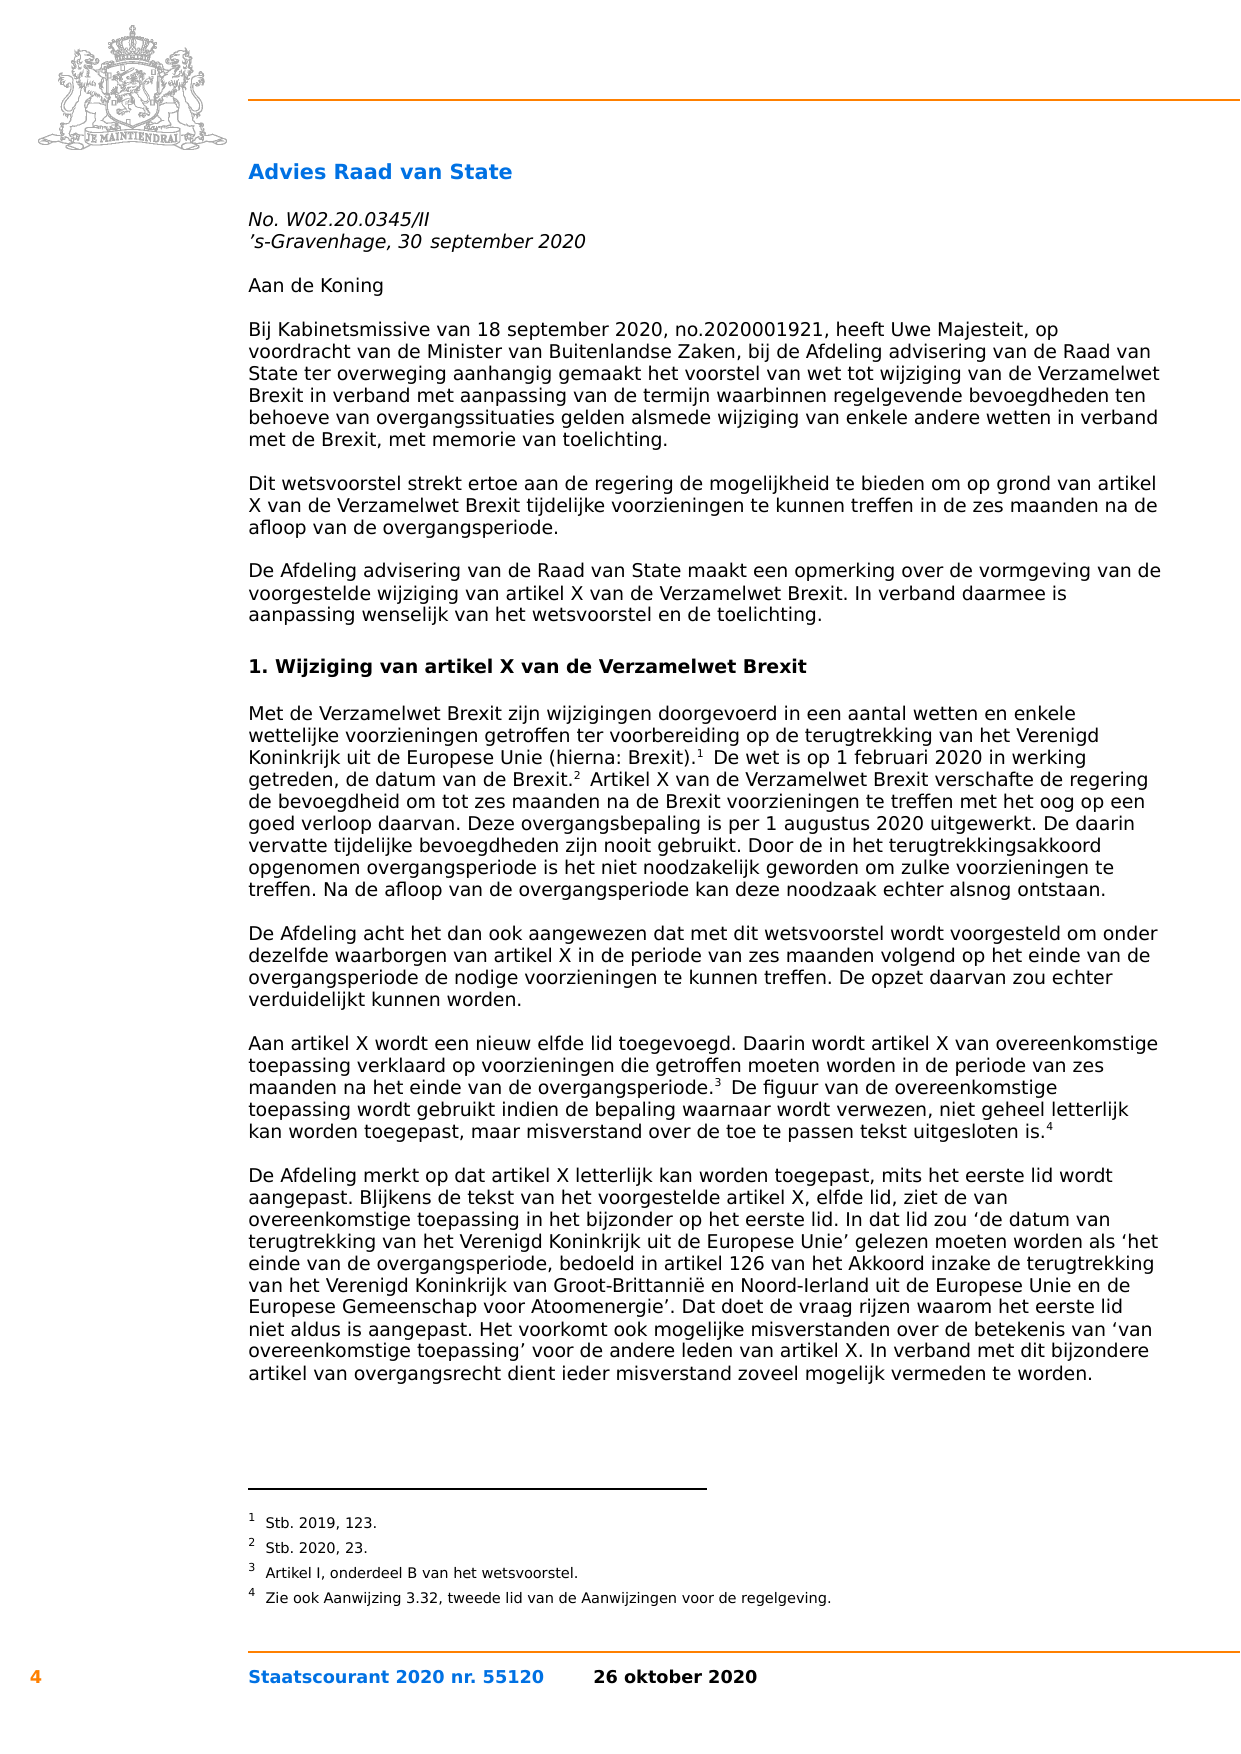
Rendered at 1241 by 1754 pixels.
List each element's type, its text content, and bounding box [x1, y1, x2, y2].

text Zie ook Aanwijzing 3.32, tweede lid van de Aanwijzingen voor de regelgeving. [248, 1586, 1163, 1608]
picture [38, 25, 227, 150]
subtitle Advies Raad van State [248, 160, 1163, 184]
text De Afdeling merkt op dat artikel X letterlijk kan worden toegepast, mits het eerste lid wordt aangepast. Blijkens de tekst van het voorgestelde artikel X, elfde lid, ziet de van overeenkomstige toepassing in het bijzonder op het eerste lid. In dat lid zou ‘de datum van terugtrekking van het Verenigd Koninkrijk uit de Europese Unie’ gelezen moeten worden als ‘het einde van de overgangsperiode, bedoeld in artikel 126 van het Akkoord inzake de terugtrekking van het Verenigd Koninkrijk van Groot-Brittannië en Noord-Ierland uit de Europese Unie en de Europese Gemeenschap voor Atoomenergie’. Dat doet de vraag rijzen waarom het eerste lid niet aldus is aangepast. Het voorkomt ook mogelijke misverstanden over de betekenis van ‘van overeenkomstige toepassing’ voor de andere leden van artikel X. In verband met dit bijzondere artikel van overgangsrecht dient ieder misverstand zoveel mogelijk vermeden te worden. [248, 1164, 1163, 1384]
text Met de Verzamelwet Brexit zijn wijzigingen doorgevoerd in een aantal wetten en enkele wettelijke voorzieningen getroffen ter voorbereiding op de terugtrekking van het Verenigd Koninkrijk uit de Europese Unie (hierna: Brexit). De wet is op 1 februari 2020 in werking getreden, de datum van de Brexit. Artikel X van de Verzamelwet Brexit verschafte de regering de bevoegdheid om tot zes maanden na de Brexit voorzieningen te treffen met het oog op een goed verloop daarvan. Deze overgangsbepaling is per 1 augustus 2020 uitgewerkt. De daarin vervatte tijdelijke bevoegdheden zijn nooit gebruikt. Door de in het terugtrekkingsakkoord opgenomen overgangsperiode is het niet noodzakelijk geworden om zulke voorzieningen te treffen. Na de afloop van de overgangsperiode kan deze noodzaak echter alsnog ontstaan. [248, 703, 1163, 901]
text Stb. 2019, 123. [248, 1511, 1163, 1533]
text Dit wetsvoorstel strekt ertoe aan de regering de mogelijkheid te bieden om op grond van artikel X van de Verzamelwet Brexit tijdelijke voorzieningen te kunnen treffen in de zes maanden na de afloop van de overgangsperiode. [248, 473, 1163, 538]
text De Afdeling advisering van de Raad van State maakt een opmerking over de vormgeving van de voorgestelde wijziging van artikel X van de Verzamelwet Brexit. In verband daarmee is aanpassing wenselijk van het wetsvoorstel en de toelichting. [248, 560, 1163, 626]
text No. W02.20.0345/II [248, 209, 1163, 231]
text De Afdeling acht het dan ook aangewezen dat met dit wetsvoorstel wordt voorgesteld om onder dezelfde waarborgen van artikel X in de periode van zes maanden volgend op het einde van de overgangsperiode de nodige voorzieningen te kunnen treffen. De opzet daarvan zou echter verduidelijkt kunnen worden. [248, 923, 1163, 1011]
text Artikel I, onderdeel B van het wetsvoorstel. [248, 1561, 1163, 1583]
subtitle 1. Wijziging van artikel X van de Verzamelwet Brexit [248, 656, 1163, 678]
text Aan de Koning [248, 275, 1163, 297]
text ’s-Gravenhage, 30 september 2020 [248, 231, 1163, 253]
text Stb. 2020, 23. [248, 1536, 1163, 1558]
text Aan artikel X wordt een nieuw elfde lid toegevoegd. Daarin wordt artikel X van overeenkomstige toepassing verklaard op voorzieningen die getroffen moeten worden in de periode van zes maanden na het einde van de overgangsperiode. De figuur van de overeenkomstige toepassing wordt gebruikt indien de bepaling waarnaar wordt verwezen, niet geheel letterlijk kan worden toegepast, maar misverstand over de toe te passen tekst uitgesloten is. [248, 1033, 1163, 1143]
text Bij Kabinetsmissive van 18 september 2020, no.2020001921, heeft Uwe Majesteit, op voordracht van de Minister van Buitenlandse Zaken, bij de Afdeling advisering van de Raad van State ter overweging aanhangig gemaakt het voorstel van wet tot wijziging van de Verzamelwet Brexit in verband met aanpassing van de termijn waarbinnen regelgevende bevoegdheden ten behoeve van overgangssituaties gelden alsmede wijziging van enkele andere wetten in verband met de Brexit, met memorie van toelichting. [248, 319, 1163, 451]
